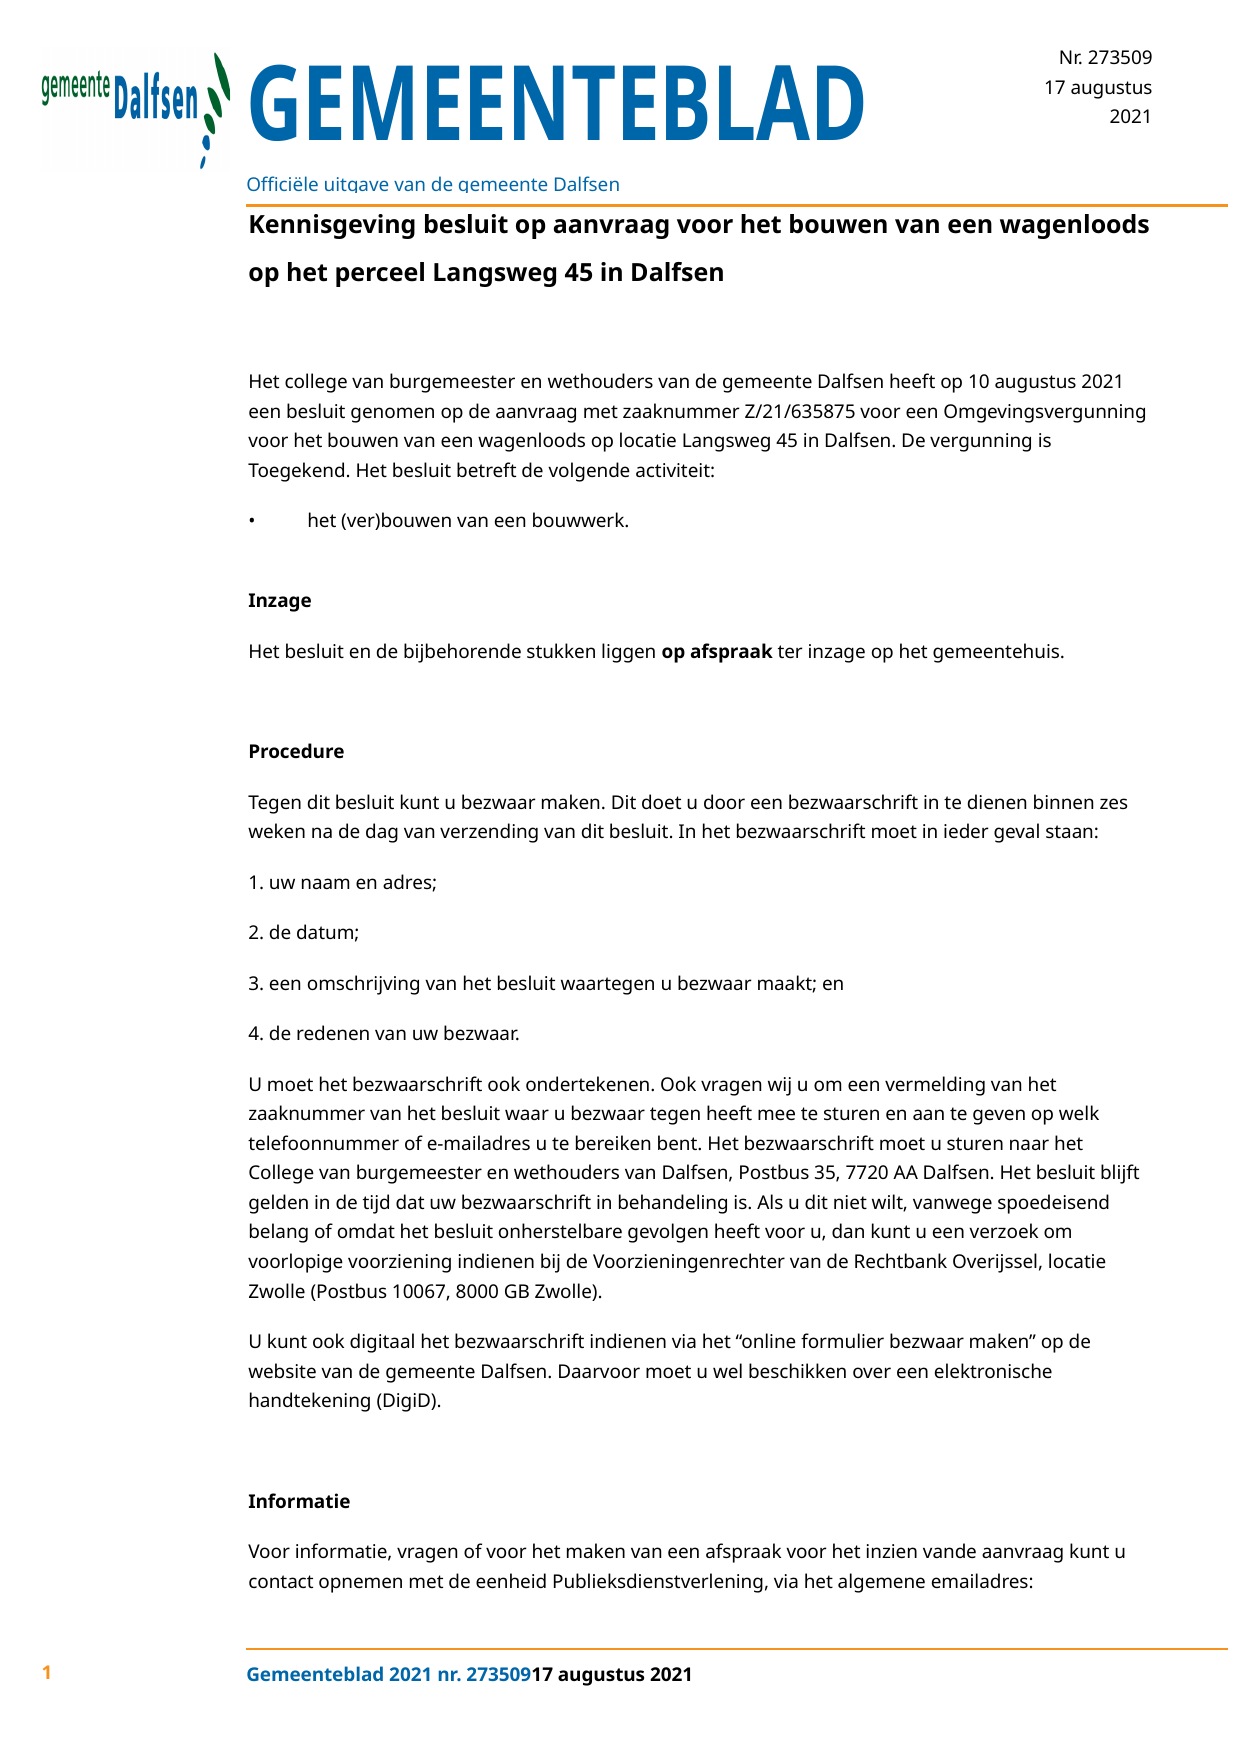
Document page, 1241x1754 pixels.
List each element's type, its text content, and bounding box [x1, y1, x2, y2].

text Voor informatie, vragen of voor het maken van een afspraak voor het inzien vande aanvraag kunt u contact opnemen met de eenheid Publieksdienstverlening, via het algemene emailadres: [248, 1539, 1152, 1594]
text Inzage [248, 587, 1152, 613]
text Kennisgeving besluit op aanvraag voor het bouwen van een wagenloods op het perceel Langsweg 45 in Dalfsen [248, 207, 1152, 288]
text Tegen dit besluit kunt u bezwaar maken. Dit doet u door een bezwaarschrift in te dienen binnen zes weken na de dag van verzending van dit besluit. In het bezwaarschrift moet in ieder geval staan: [248, 789, 1152, 844]
text 3. een omschrijving van het besluit waartegen u bezwaar maakt; en [248, 970, 1152, 996]
text 1. uw naam en adres; [248, 869, 1152, 895]
text Procedure [248, 739, 1152, 764]
picture [41, 47, 231, 172]
text Het besluit en de bijbehorende stukken liggen op afspraak ter inzage op het gemeentehuis. [248, 638, 1152, 664]
text Het college van burgemeester en wethouders van de gemeente Dalfsen heeft op 10 augustus 2021 een besluit genomen op de aanvraag met zaaknummer Z/21/635875 voor een Omgevingsvergunning voor het bouwen van een wagenloods op locatie Langsweg 45 in Dalfsen. De vergunning is Toegekend. Het besluit betreft de volgende activiteit: [248, 368, 1152, 483]
text U kunt ook digitaal het bezwaarschrift indienen via het “online formulier bezwaar maken” op de website van de gemeente Dalfsen. Daarvoor moet u wel beschikken over een elektronische handtekening (DigiD). [248, 1328, 1152, 1413]
text 4. de redenen van uw bezwaar. [248, 1020, 1152, 1046]
text 2. de datum; [248, 919, 1152, 945]
text U moet het bezwaarschrift ook ondertekenen. Ook vragen wij u om een vermelding van het zaaknummer van het besluit waar u bezwaar tegen heeft mee te sturen en aan te geven op welk telefoonnummer of e-mailadres u te bereiken bent. Het bezwaarschrift moet u sturen naar het College van burgemeester en wethouders van Dalfsen, Postbus 35, 7720 AA Dalfsen. Het besluit blijft gelden in de tijd dat uw bezwaarschrift in behandeling is. Als u dit niet wilt, vanwege spoedeisend belang of omdat het besluit onherstelbare gevolgen heeft voor u, dan kunt u een verzoek om voorlopige voorziening indienen bij de Voorzieningenrechter van de Rechtbank Overijssel, locatie Zwolle (Postbus 10067, 8000 GB Zwolle). [248, 1071, 1152, 1304]
list het (ver)bouwen van een bouwwerk. [248, 507, 1152, 533]
text Informatie [248, 1488, 1152, 1514]
